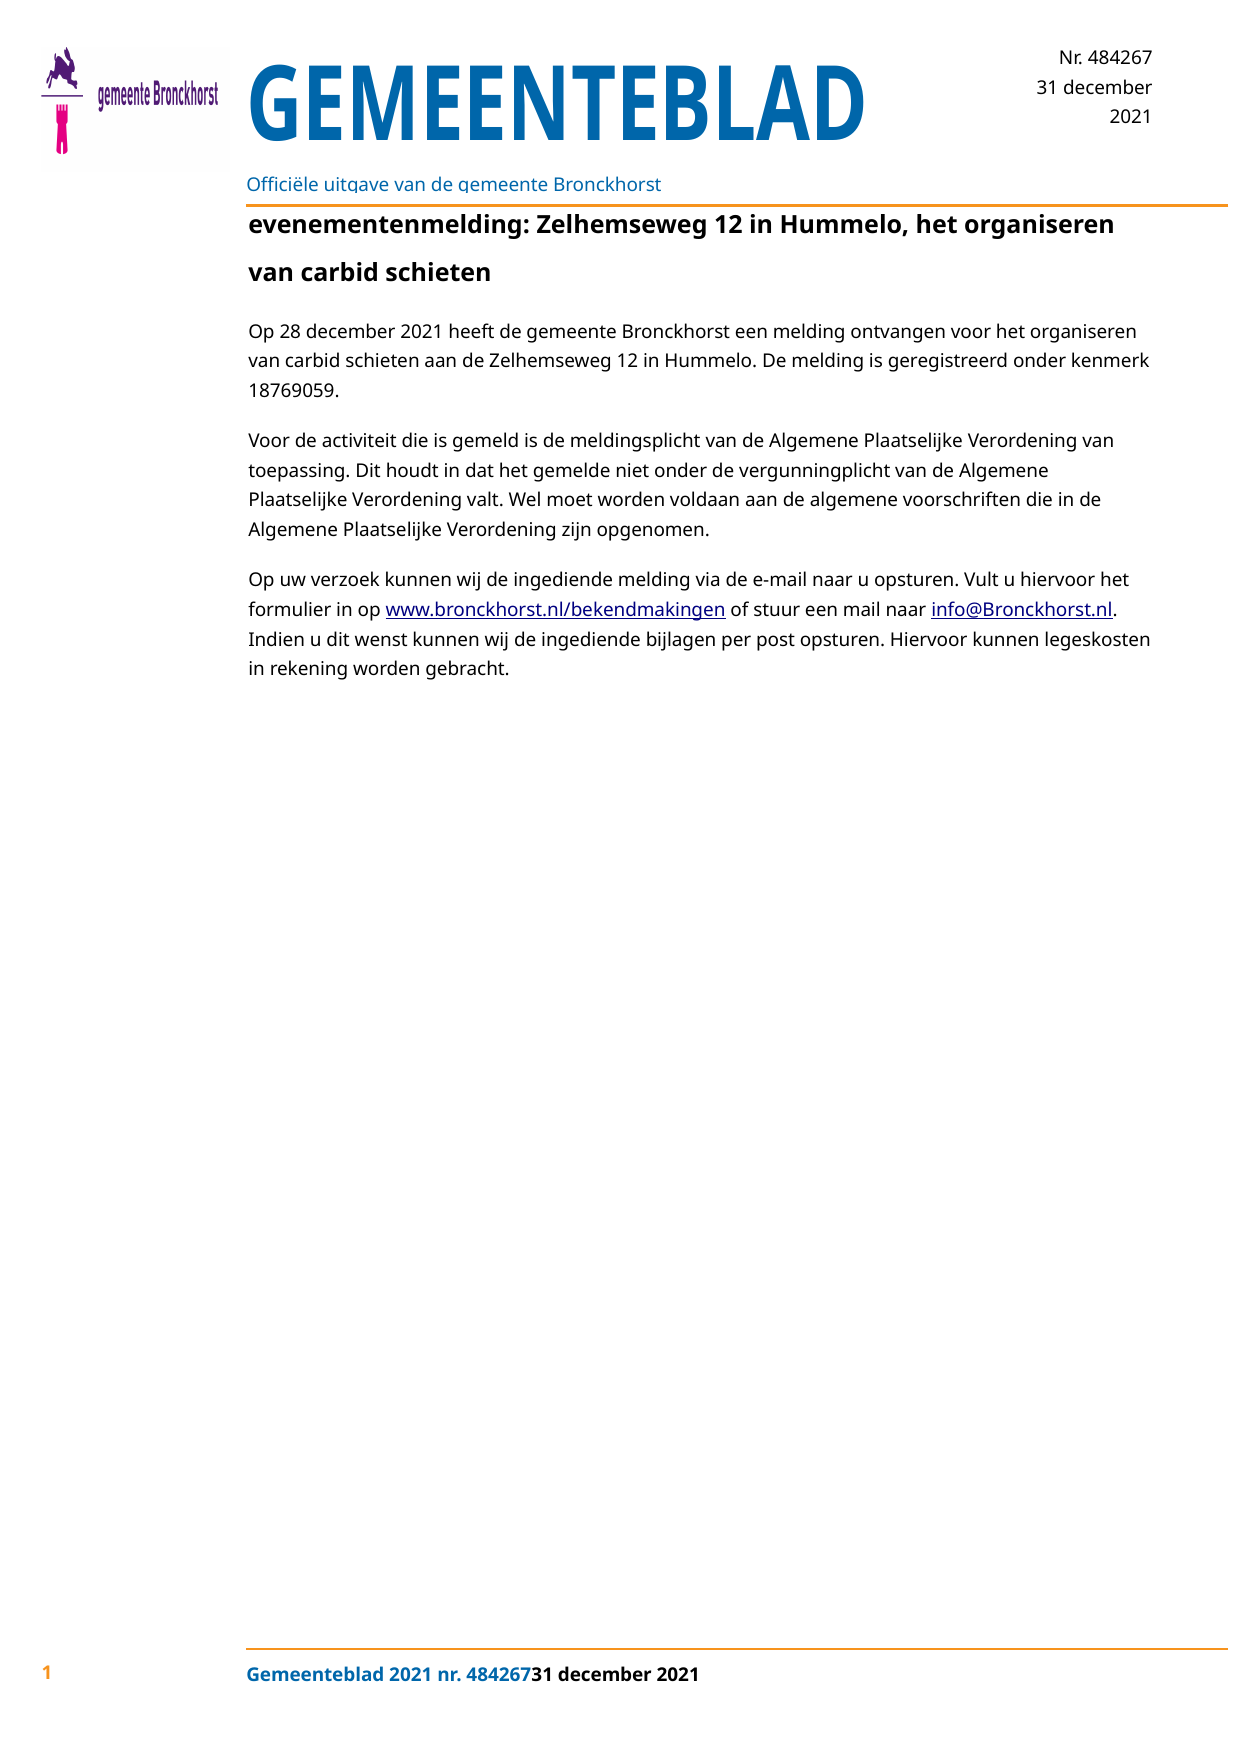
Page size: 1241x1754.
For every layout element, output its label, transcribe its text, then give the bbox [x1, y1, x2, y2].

text evenementenmelding: Zelhemseweg 12 in Hummelo, het organiseren van carbid schieten [248, 207, 1152, 288]
text Op 28 december 2021 heeft de gemeente Bronckhorst een melding ontvangen voor het organiseren van carbid schieten aan de Zelhemseweg 12 in Hummelo. De melding is geregistreerd onder kenmerk 18769059. [248, 318, 1152, 403]
text Voor de activiteit die is gemeld is de meldingsplicht van de Algemene Plaatselijke Verordening van toepassing. Dit houdt in dat het gemelde niet onder de vergunningplicht van de Algemene Plaatselijke Verordening valt. Wel moet worden voldaan aan de algemene voorschriften die in de Algemene Plaatselijke Verordening zijn opgenomen. [248, 427, 1152, 542]
text Op uw verzoek kunnen wij de ingediende melding via de e-mail naar u opsturen. Vult u hiervoor het formulier in op www.bronckhorst.nl/bekendmakingen of stuur een mail naar info@Bronckhorst.nl. Indien u dit wenst kunnen wij de ingediende bijlagen per post opsturen. Hiervoor kunnen legeskosten in rekening worden gebracht. [248, 567, 1152, 681]
picture [41, 47, 231, 172]
